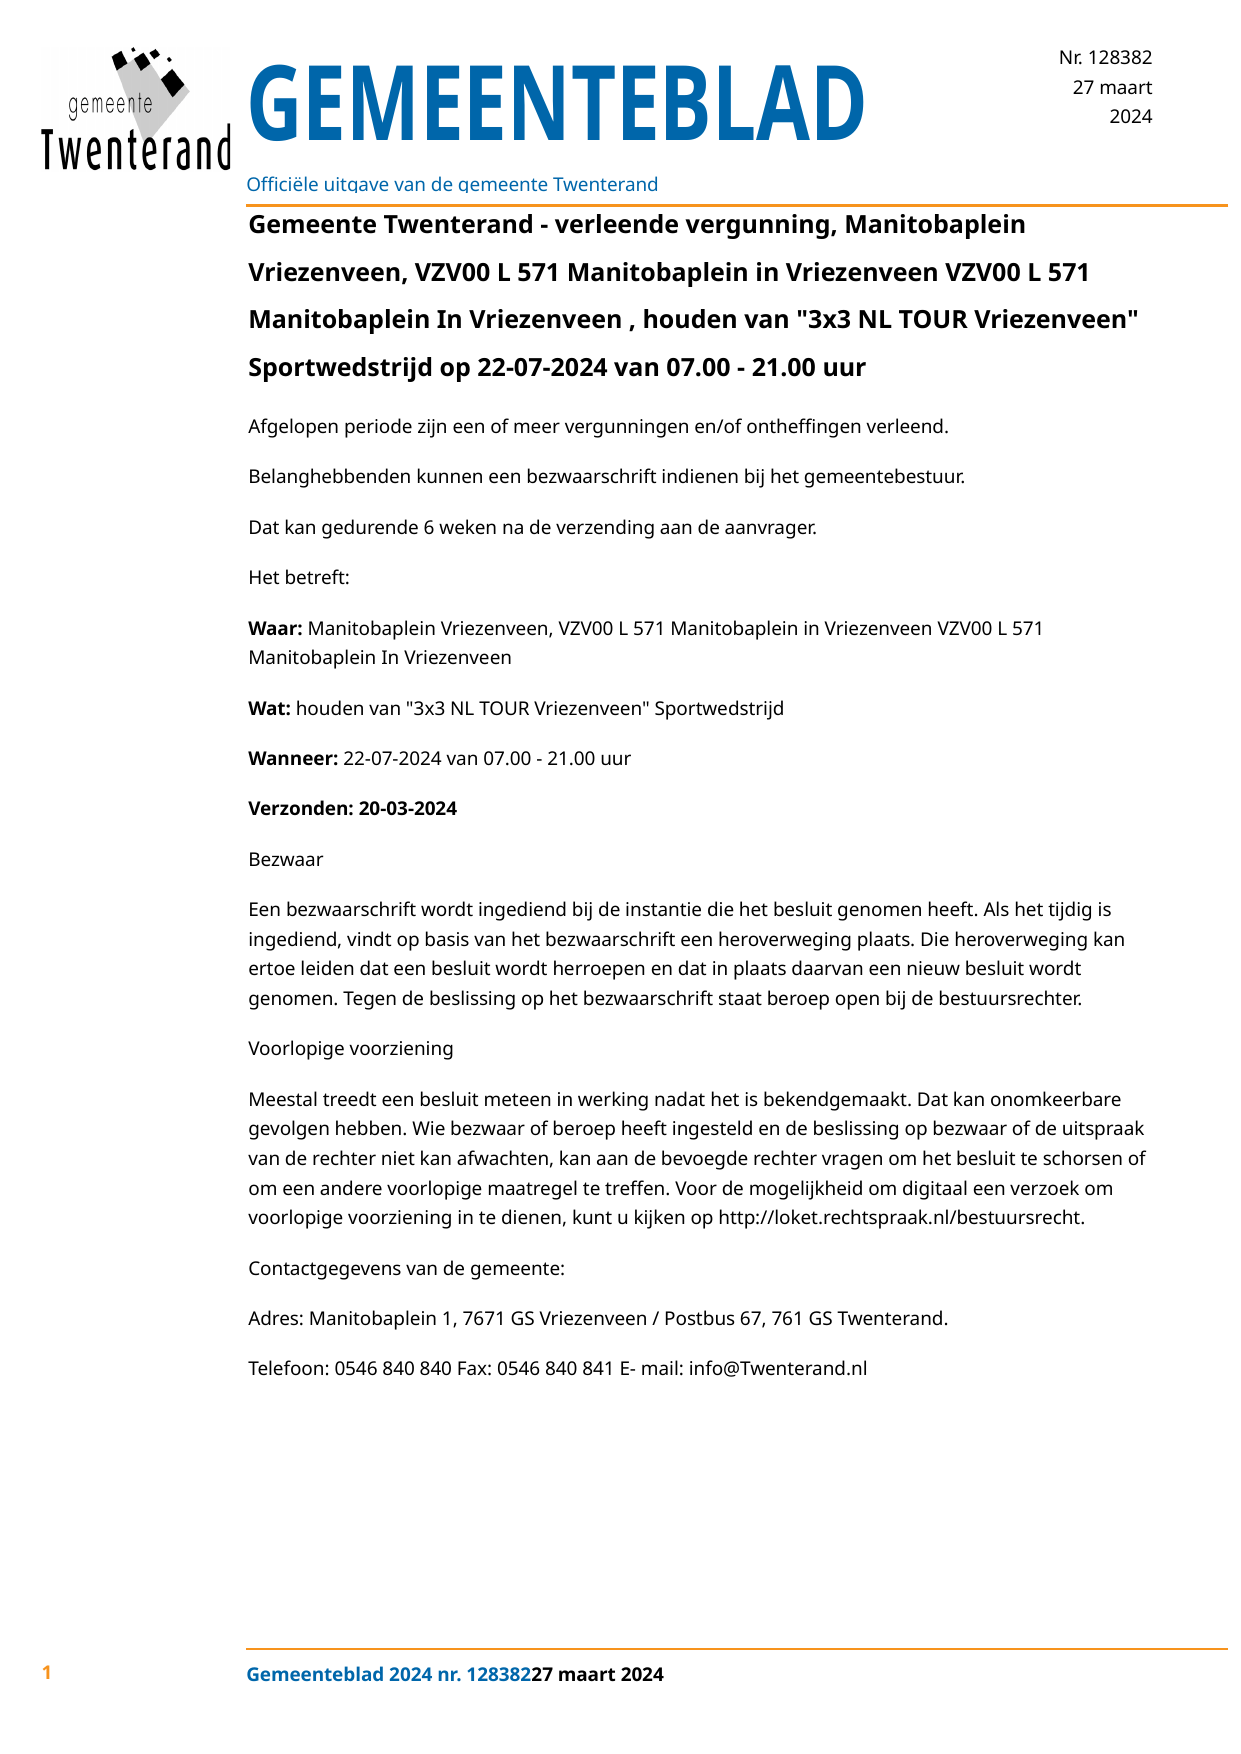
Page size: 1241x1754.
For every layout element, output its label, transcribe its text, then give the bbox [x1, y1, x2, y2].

text Contactgegevens van de gemeente: [248, 1255, 1152, 1281]
text Voorlopige voorziening [248, 1036, 1152, 1061]
text Adres: Manitobaplein 1, 7671 GS Vriezenveen / Postbus 67, 761 GS Twenterand. [248, 1305, 1152, 1331]
text Gemeente Twenterand - verleende vergunning, Manitobaplein Vriezenveen, VZV00 L 571 Manitobaplein in Vriezenveen VZV00 L 571 Manitobaplein In Vriezenveen , houden van "3x3 NL TOUR Vriezenveen" Sportwedstrijd op 22-07-2024 van 07.00 - 21.00 uur [248, 207, 1152, 384]
text Verzonden: 20-03-2024 [248, 796, 1152, 821]
text Waar: Manitobaplein Vriezenveen, VZV00 L 571 Manitobaplein in Vriezenveen VZV00 L 571 Manitobaplein In Vriezenveen [248, 615, 1152, 670]
text Afgelopen periode zijn een of meer vergunningen en/of ontheffingen verleend. [248, 413, 1152, 439]
text Een bezwaarschrift wordt ingediend bij de instantie die het besluit genomen heeft. Als het tijdig is ingediend, vindt op basis van het bezwaarschrift een heroverweging plaats. Die heroverweging kan ertoe leiden dat een besluit wordt herroepen en dat in plaats daarvan een nieuw besluit wordt genomen. Tegen de beslissing op het bezwaarschrift staat beroep open bij de bestuursrechter. [248, 896, 1152, 1011]
text Bezwaar [248, 846, 1152, 872]
text Wat: houden van "3x3 NL TOUR Vriezenveen" Sportwedstrijd [248, 695, 1152, 721]
text Dat kan gedurende 6 weken na de verzending aan de aanvrager. [248, 514, 1152, 540]
text Meestal treedt een besluit meteen in werking nadat het is bekendgemaakt. Dat kan onomkeerbare gevolgen hebben. Wie bezwaar of beroep heeft ingesteld en de beslissing op bezwaar of de uitspraak van de rechter niet kan afwachten, kan aan de bevoegde rechter vragen om het besluit te schorsen of om een andere voorlopige maatregel te treffen. Voor de mogelijkheid om digitaal een verzoek om voorlopige voorziening in te dienen, kunt u kijken op http://loket.rechtspraak.nl/bestuursrecht. [248, 1086, 1152, 1230]
text Telefoon: 0546 840 840 Fax: 0546 840 841 E- mail: info@Twenterand.nl [248, 1356, 1152, 1381]
text Het betreft: [248, 564, 1152, 590]
picture [41, 47, 231, 172]
text Wanneer: 22-07-2024 van 07.00 - 21.00 uur [248, 745, 1152, 771]
text Belanghebbenden kunnen een bezwaarschrift indienen bij het gemeentebestuur. [248, 463, 1152, 489]
